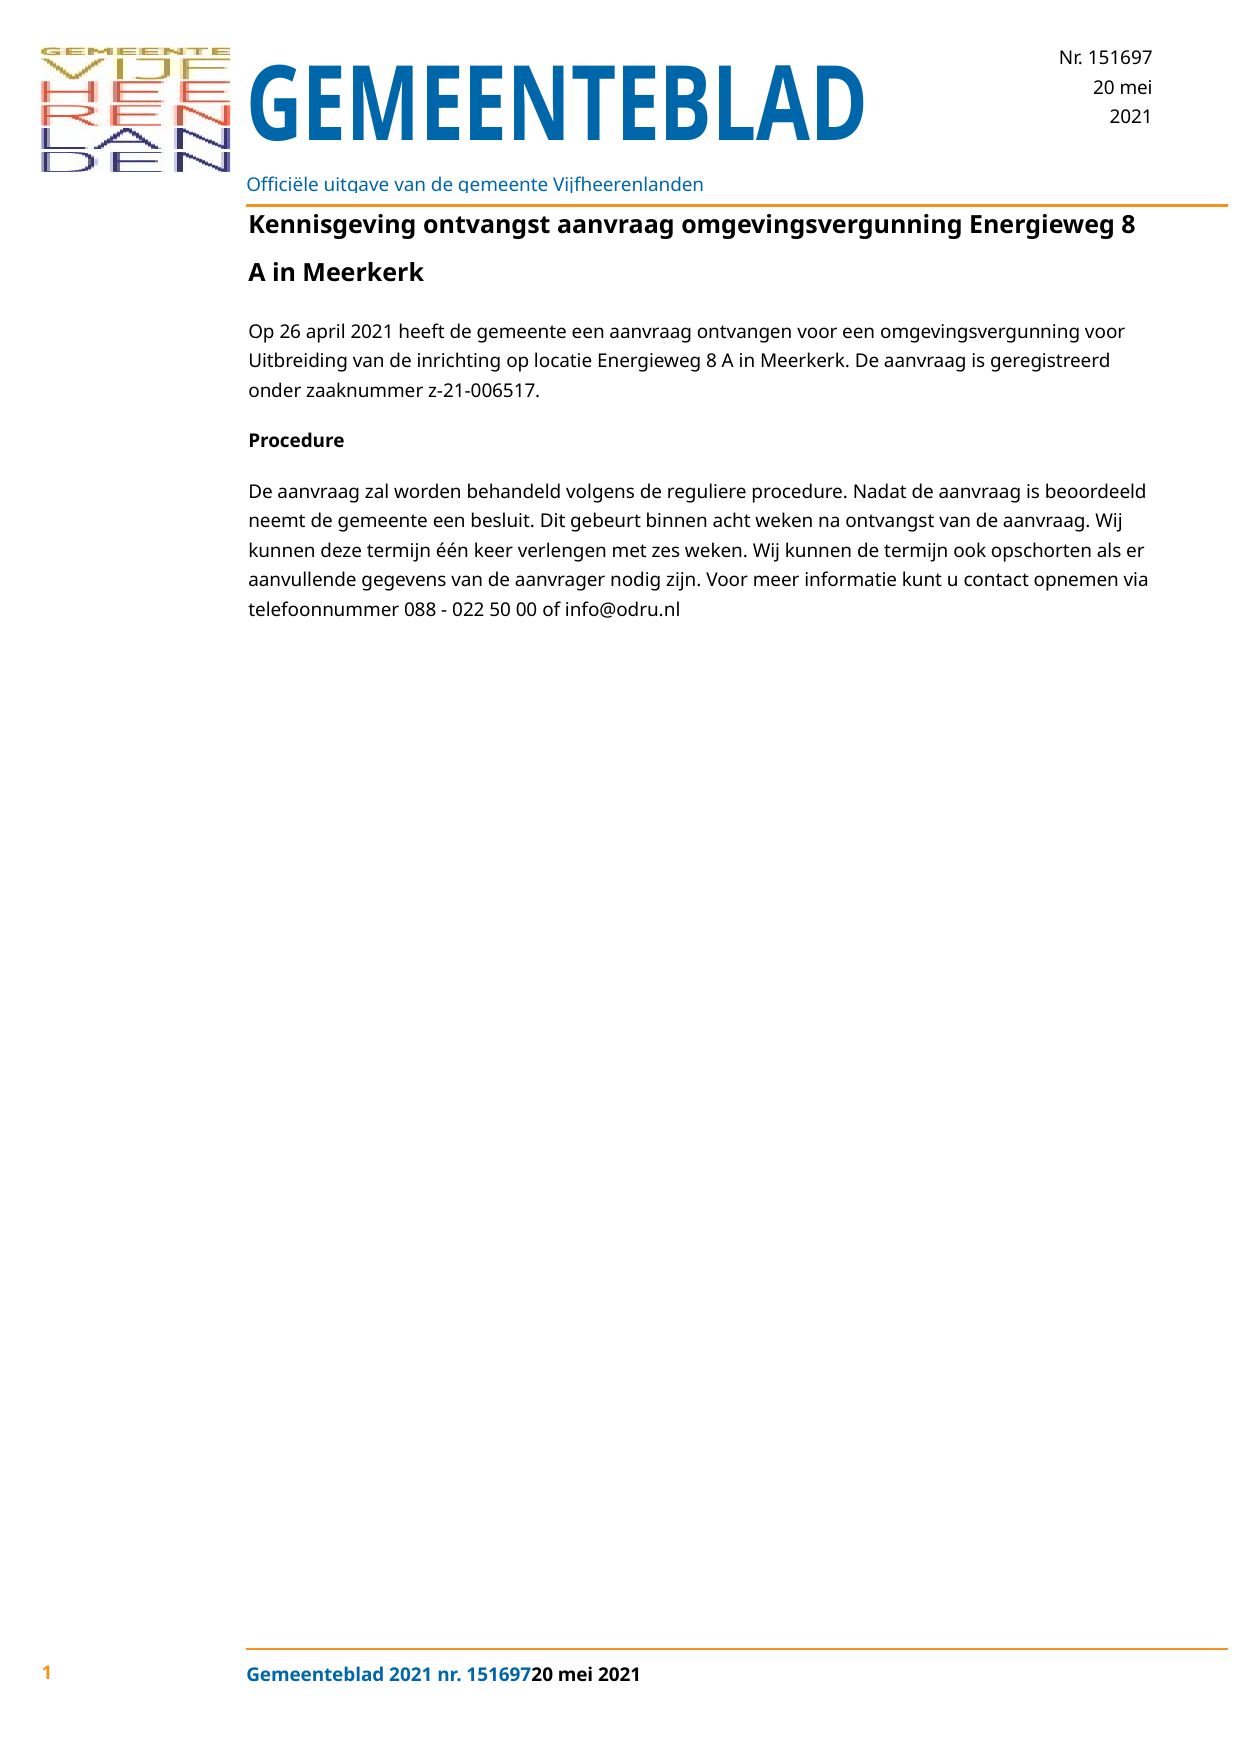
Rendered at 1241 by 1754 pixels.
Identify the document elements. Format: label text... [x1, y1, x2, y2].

picture [41, 47, 231, 172]
text Procedure [248, 427, 1152, 453]
text Kennisgeving ontvangst aanvraag omgevingsvergunning Energieweg 8 A in Meerkerk [248, 207, 1152, 288]
text Op 26 april 2021 heeft de gemeente een aanvraag ontvangen voor een omgevingsvergunning voor Uitbreiding van de inrichting op locatie Energieweg 8 A in Meerkerk. De aanvraag is geregistreerd onder zaaknummer z-21-006517. [248, 318, 1152, 403]
text De aanvraag zal worden behandeld volgens de reguliere procedure. Nadat de aanvraag is beoordeeld neemt de gemeente een besluit. Dit gebeurt binnen acht weken na ontvangst van de aanvraag. Wij kunnen deze termijn één keer verlengen met zes weken. Wij kunnen de termijn ook opschorten als er aanvullende gegevens van de aanvrager nodig zijn. Voor meer informatie kunt u contact opnemen via telefoonnummer 088 - 022 50 00 of info@odru.nl [248, 478, 1152, 622]
